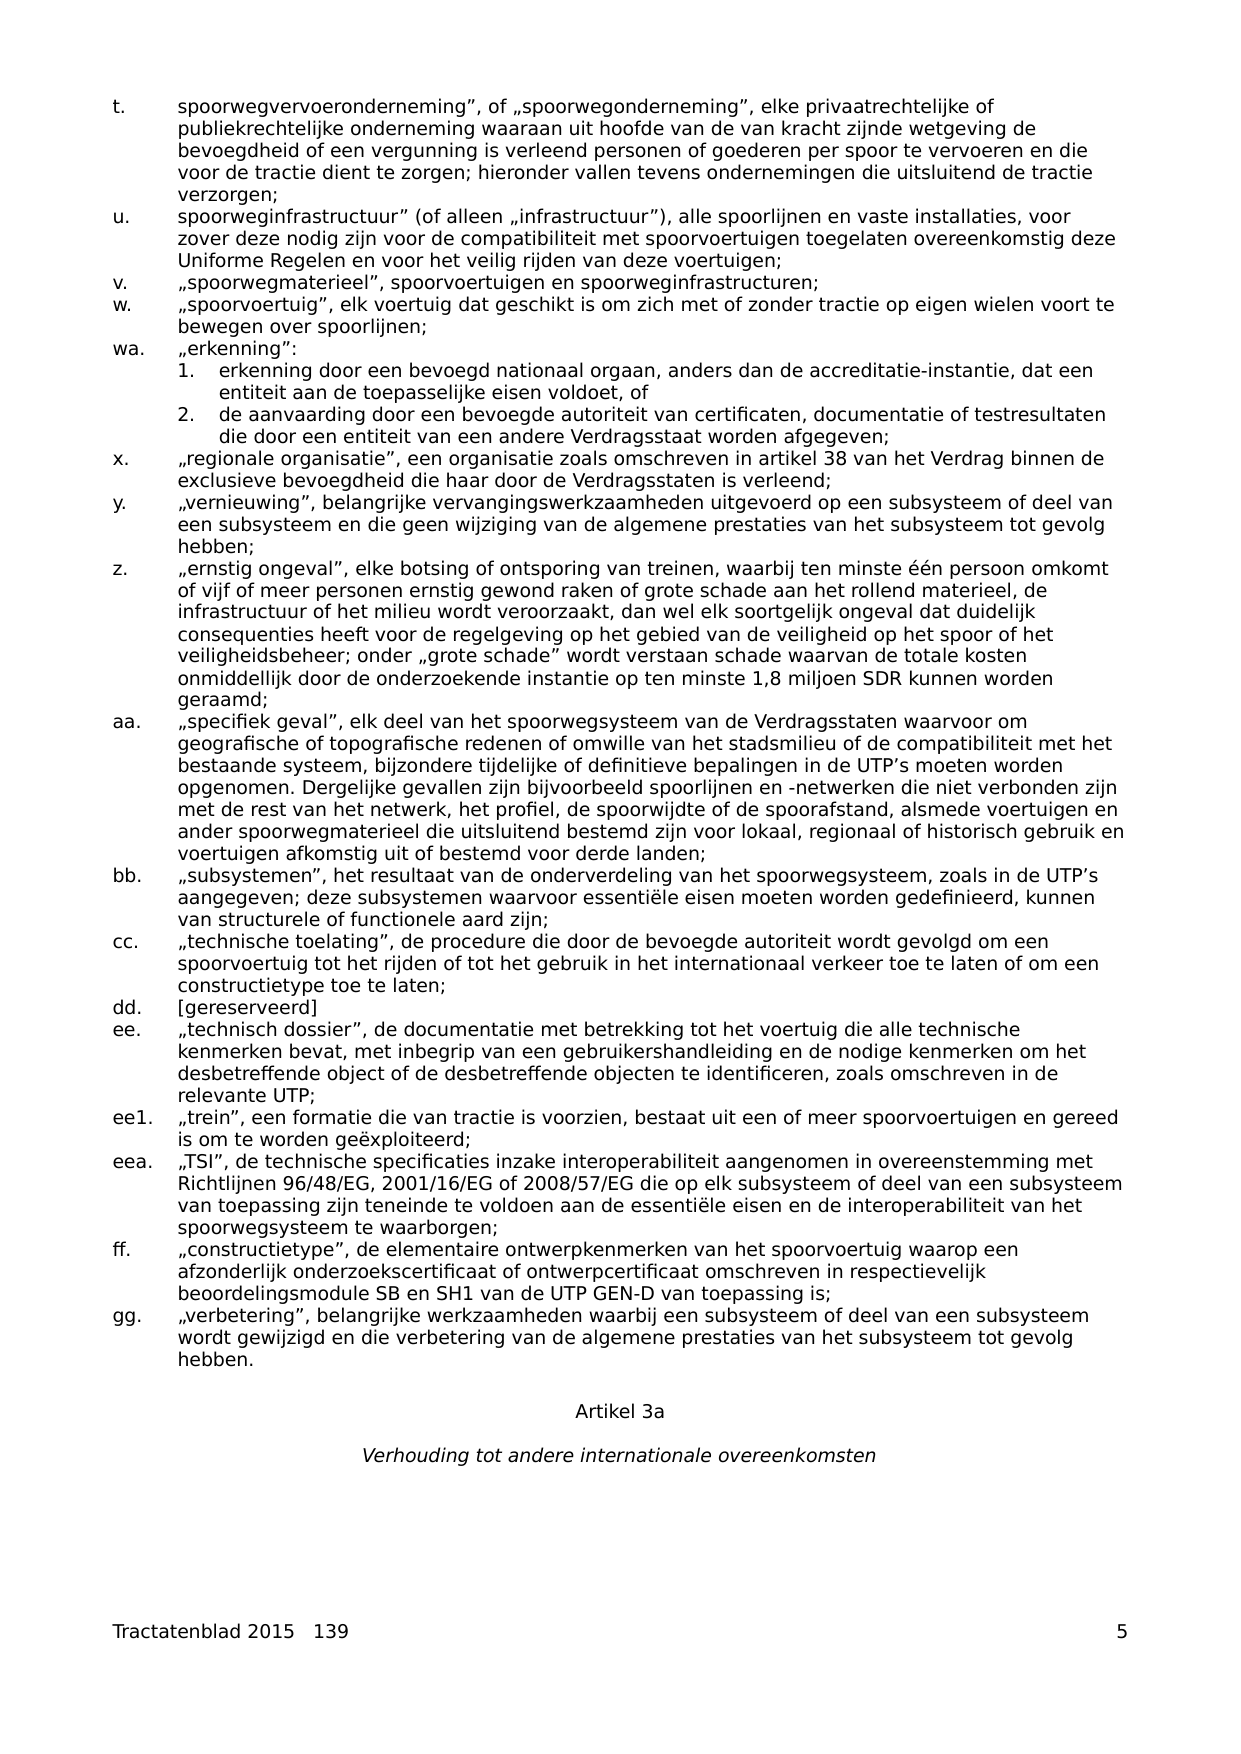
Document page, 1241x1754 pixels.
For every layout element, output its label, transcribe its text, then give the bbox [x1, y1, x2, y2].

text ff. „constructietype”, de elementaire ontwerpkenmerken van het spoorvoertuig waarop een afzonderlijk onderzoekscertificaat of ontwerpcertificaat omschreven in respectievelijk beoordelingsmodule SB en SH1 van de UTP GEN-D van toepassing is; [112, 1239, 1128, 1305]
text bb. „subsystemen”, het resultaat van de onderverdeling van het spoorwegsysteem, zoals in de UTP’s aangegeven; deze subsystemen waarvoor essentiële eisen moeten worden gedefinieerd, kunnen van structurele of functionele aard zijn; [112, 865, 1128, 931]
text dd. [gereserveerd] [112, 997, 1128, 1019]
text t. spoorwegvervoeronderneming”, of „spoorwegonderneming”, elke privaatrechtelijke of publiekrechtelijke onderneming waaraan uit hoofde van de van kracht zijnde wetgeving de bevoegdheid of een vergunning is verleend personen of goederen per spoor te vervoeren en die voor de tractie dient te zorgen; hieronder vallen tevens ondernemingen die uitsluitend de tractie verzorgen; [112, 96, 1128, 206]
text ee1. „trein”, een formatie die van tractie is voorzien, bestaat uit een of meer spoorvoertuigen en gereed is om te worden geëxploiteerd; [112, 1107, 1128, 1151]
text wa. „erkenning”: [112, 338, 1128, 360]
text cc. „technische toelating”, de procedure die door de bevoegde autoriteit wordt gevolgd om een spoorvoertuig tot het rijden of tot het gebruik in het internationaal verkeer toe te laten of om een constructietype toe te laten; [112, 931, 1128, 997]
text u. spoorweginfrastructuur” (of alleen „infrastructuur”), alle spoorlijnen en vaste installaties, voor zover deze nodig zijn voor de compatibiliteit met spoorvoertuigen toegelaten overeenkomstig deze Uniforme Regelen en voor het veilig rijden van deze voertuigen; [112, 206, 1128, 272]
text 1. erkenning door een bevoegd nationaal orgaan, anders dan de accreditatie-instantie, dat een entiteit aan de toepasselijke eisen voldoet, of [177, 360, 1128, 404]
text aa. „specifiek geval”, elk deel van het spoorwegsysteem van de Verdragsstaten waarvoor om geografische of topografische redenen of omwille van het stadsmilieu of de compatibiliteit met het bestaande systeem, bijzondere tijdelijke of definitieve bepalingen in de UTP’s moeten worden opgenomen. Dergelijke gevallen zijn bijvoorbeeld spoorlijnen en -netwerken die niet verbonden zijn met de rest van het netwerk, het profiel, de spoorwijdte of de spoorafstand, alsmede voertuigen en ander spoorwegmaterieel die uitsluitend bestemd zijn voor lokaal, regionaal of historisch gebruik en voertuigen afkomstig uit of bestemd voor derde landen; [112, 711, 1128, 865]
text eea. „TSI”, de technische specificaties inzake interoperabiliteit aangenomen in overeenstemming met Richtlijnen 96/48/EG, 2001/16/EG of 2008/57/EG die op elk subsysteem of deel van een subsysteem van toepassing zijn teneinde te voldoen aan de essentiële eisen en de interoperabiliteit van het spoorwegsysteem te waarborgen; [112, 1151, 1128, 1239]
text y. „vernieuwing”, belangrijke vervangingswerkzaamheden uitgevoerd op een subsysteem of deel van een subsysteem en die geen wijziging van de algemene prestaties van het subsysteem tot gevolg hebben; [112, 492, 1128, 557]
text gg. „verbetering”, belangrijke werkzaamheden waarbij een subsysteem of deel van een subsysteem wordt gewijzigd en die verbetering van de algemene prestaties van het subsysteem tot gevolg hebben. [112, 1305, 1128, 1371]
text x. „regionale organisatie”, een organisatie zoals omschreven in artikel 38 van het Verdrag binnen de exclusieve bevoegdheid die haar door de Verdragsstaten is verleend; [112, 448, 1128, 492]
text w. „spoorvoertuig”, elk voertuig dat geschikt is om zich met of zonder tractie op eigen wielen voort te bewegen over spoorlijnen; [112, 294, 1128, 338]
text ee. „technisch dossier”, de documentatie met betrekking tot het voertuig die alle technische kenmerken bevat, met inbegrip van een gebruikershandleiding en de nodige kenmerken om het desbetreffende object of de desbetreffende objecten te identificeren, zoals omschreven in de relevante UTP; [112, 1019, 1128, 1107]
text v. „spoorwegmaterieel”, spoorvoertuigen en spoorweginfrastructuren; [112, 272, 1128, 294]
text 2. de aanvaarding door een bevoegde autoriteit van certificaten, documentatie of testresultaten die door een entiteit van een andere Verdragsstaat worden afgegeven; [177, 404, 1128, 448]
text z. „ernstig ongeval”, elke botsing of ontsporing van treinen, waarbij ten minste één persoon omkomt of vijf of meer personen ernstig gewond raken of grote schade aan het rollend materieel, de infrastructuur of het milieu wordt veroorzaakt, dan wel elk soortgelijk ongeval dat duidelijk consequenties heeft voor de regelgeving op het gebied van de veiligheid op het spoor of het veiligheidsbeheer; onder „grote schade” wordt verstaan schade waarvan de totale kosten onmiddellijk door de onderzoekende instantie op ten minste 1,8 miljoen SDR kunnen worden geraamd; [112, 557, 1128, 711]
subtitle Artikel 3a Verhouding tot andere internationale overeenkomsten [112, 1401, 1128, 1467]
